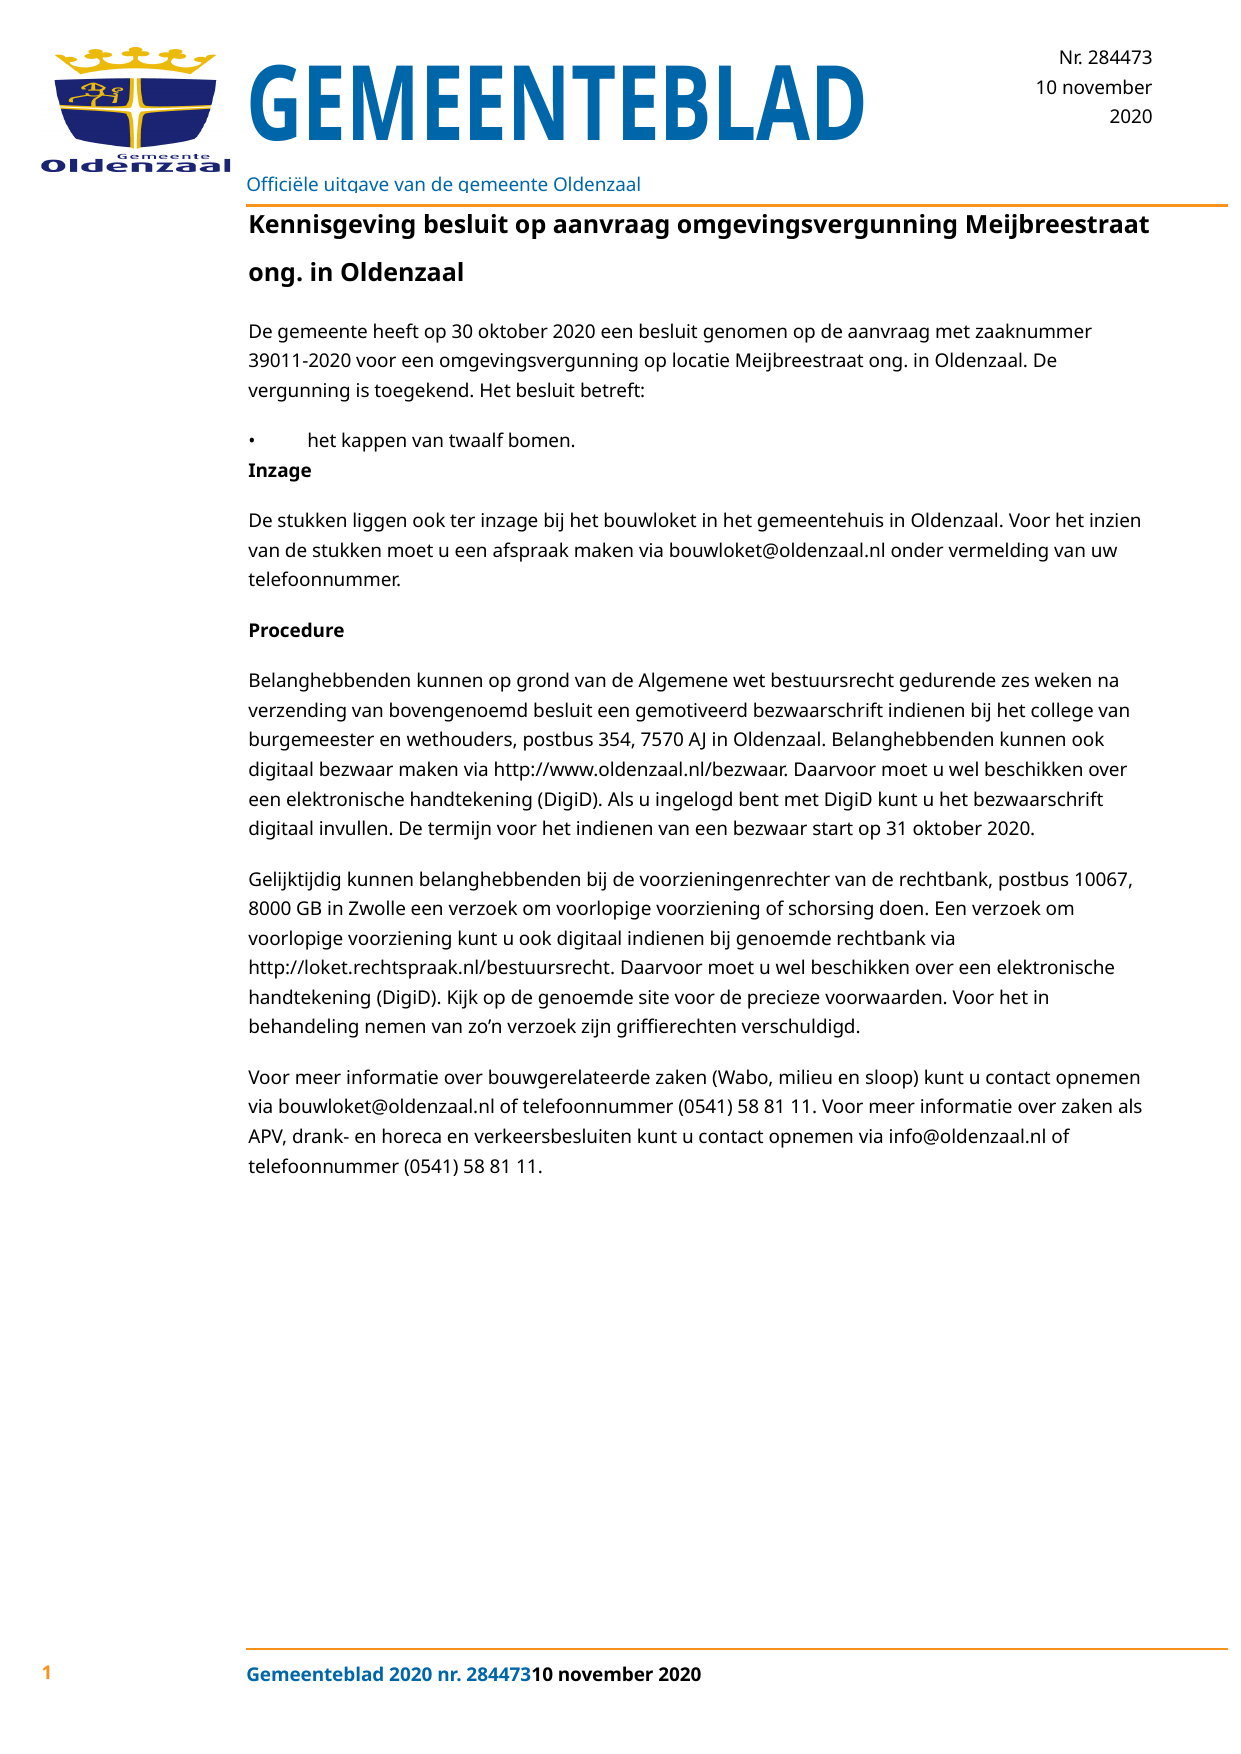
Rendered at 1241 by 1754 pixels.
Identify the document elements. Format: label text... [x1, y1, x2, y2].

text Belanghebbenden kunnen op grond van de Algemene wet bestuursrecht gedurende zes weken na verzending van bovengenoemd besluit een gemotiveerd bezwaarschrift indienen bij het college van burgemeester en wethouders, postbus 354, 7570 AJ in Oldenzaal. Belanghebbenden kunnen ook digitaal bezwaar maken via http://www.oldenzaal.nl/bezwaar. Daarvoor moet u wel beschikken over een elektronische handtekening (DigiD). Als u ingelogd bent met DigiD kunt u het bezwaarschrift digitaal invullen. De termijn voor het indienen van een bezwaar start op 31 oktober 2020. [248, 667, 1152, 841]
text De gemeente heeft op 30 oktober 2020 een besluit genomen op de aanvraag met zaaknummer 39011-2020 voor een omgevingsvergunning op locatie Meijbreestraat ong. in Oldenzaal. De vergunning is toegekend. Het besluit betreft: [248, 318, 1152, 403]
picture [41, 47, 231, 172]
text De stukken liggen ook ter inzage bij het bouwloket in het gemeentehuis in Oldenzaal. Voor het inzien van de stukken moet u een afspraak maken via bouwloket@oldenzaal.nl onder vermelding van uw telefoonnummer. [248, 507, 1152, 592]
text Inzage [248, 457, 1152, 483]
text Kennisgeving besluit op aanvraag omgevingsvergunning Meijbreestraat ong. in Oldenzaal [248, 207, 1152, 288]
text Gelijktijdig kunnen belanghebbenden bij de voorzieningenrechter van de rechtbank, postbus 10067, 8000 GB in Zwolle een verzoek om voorlopige voorziening of schorsing doen. Een verzoek om voorlopige voorziening kunt u ook digitaal indienen bij genoemde rechtbank via http://loket.rechtspraak.nl/bestuursrecht. Daarvoor moet u wel beschikken over een elektronische handtekening (DigiD). Kijk op de genoemde site voor de precieze voorwaarden. Voor het in behandeling nemen van zo’n verzoek zijn griffierechten verschuldigd. [248, 866, 1152, 1039]
text Procedure [248, 617, 1152, 643]
list het kappen van twaalf bomen. [248, 427, 1152, 453]
text Voor meer informatie over bouwgerelateerde zaken (Wabo, milieu en sloop) kunt u contact opnemen via bouwloket@oldenzaal.nl of telefoonnummer (0541) 58 81 11. Voor meer informatie over zaken als APV, drank- en horeca en verkeersbesluiten kunt u contact opnemen via info@oldenzaal.nl of telefoonnummer (0541) 58 81 11. [248, 1064, 1152, 1179]
